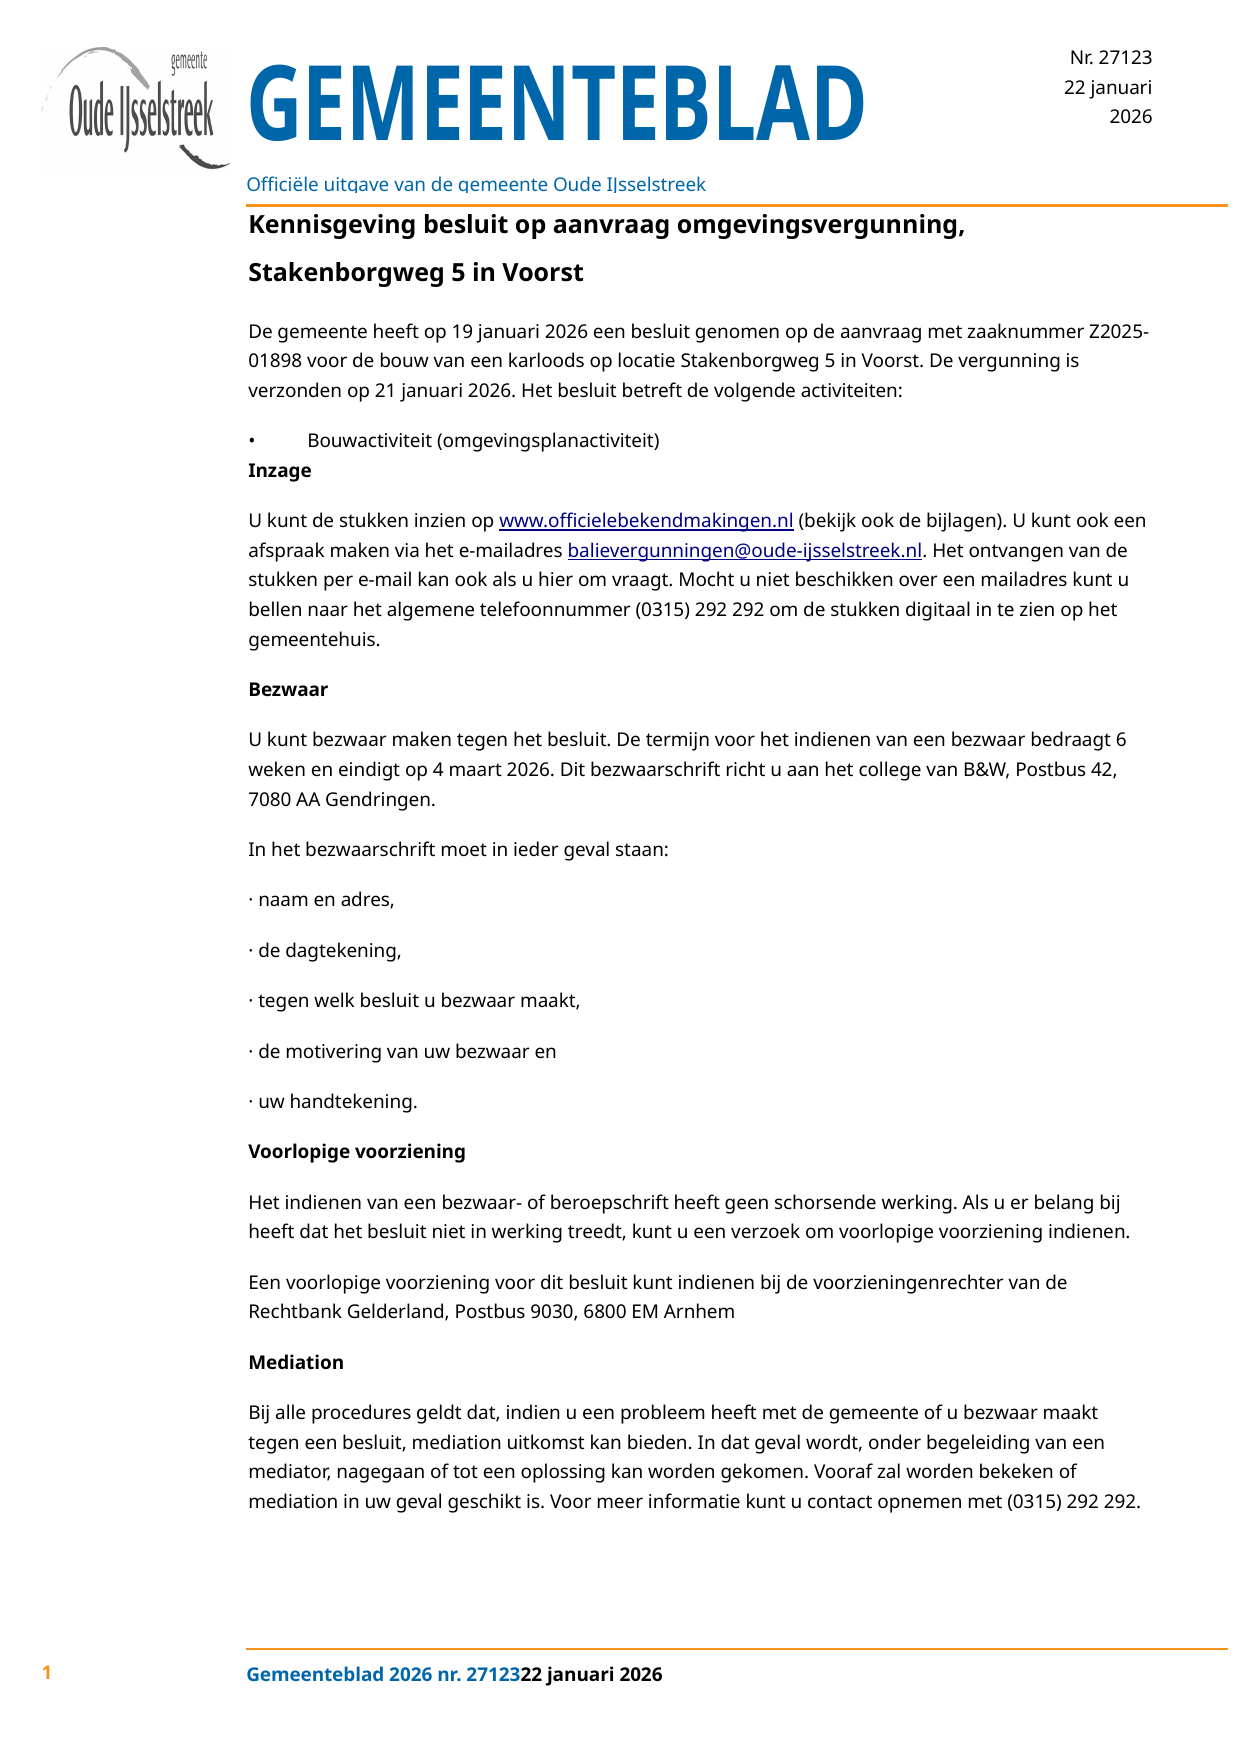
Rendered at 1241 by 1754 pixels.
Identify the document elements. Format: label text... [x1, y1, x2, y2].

text Bezwaar [248, 676, 1152, 702]
text · de motivering van uw bezwaar en [248, 1038, 1152, 1064]
picture [41, 47, 231, 172]
list Bouwactiviteit (omgevingsplanactiviteit) [248, 427, 1152, 453]
text Het indienen van een bezwaar- of beroepschrift heeft geen schorsende werking. Als u er belang bij heeft dat het besluit niet in werking treedt, kunt u een verzoek om voorlopige voorziening indienen. [248, 1189, 1152, 1244]
text Een voorlopige voorziening voor dit besluit kunt indienen bij de voorzieningenrechter van de Rechtbank Gelderland, Postbus 9030, 6800 EM Arnhem [248, 1269, 1152, 1324]
text In het bezwaarschrift moet in ieder geval staan: [248, 836, 1152, 862]
text De gemeente heeft op 19 januari 2026 een besluit genomen op de aanvraag met zaaknummer Z2025-01898 voor de bouw van een karloods op locatie Stakenborgweg 5 in Voorst. De vergunning is verzonden op 21 januari 2026. Het besluit betreft de volgende activiteiten: [248, 318, 1152, 403]
text Bij alle procedures geldt dat, indien u een probleem heeft met de gemeente of u bezwaar maakt tegen een besluit, mediation uitkomst kan bieden. In dat geval wordt, onder begeleiding van een mediator, nagegaan of tot een oplossing kan worden gekomen. Vooraf zal worden bekeken of mediation in uw geval geschikt is. Voor meer informatie kunt u contact opnemen met (0315) 292 292. [248, 1399, 1152, 1514]
text · uw handtekening. [248, 1088, 1152, 1114]
text · naam en adres, [248, 887, 1152, 912]
text U kunt bezwaar maken tegen het besluit. De termijn voor het indienen van een bezwaar bedraagt 6 weken en eindigt op 4 maart 2026. Dit bezwaarschrift richt u aan het college van B&W, Postbus 42, 7080 AA Gendringen. [248, 727, 1152, 812]
text Voorlopige voorziening [248, 1139, 1152, 1164]
text Kennisgeving besluit op aanvraag omgevingsvergunning, Stakenborgweg 5 in Voorst [248, 207, 1152, 288]
text · tegen welk besluit u bezwaar maakt, [248, 987, 1152, 1013]
text Inzage [248, 457, 1152, 483]
text U kunt de stukken inzien op www.officielebekendmakingen.nl (bekijk ook de bijlagen). U kunt ook een afspraak maken via het e-mailadres balievergunningen@oude-ijsselstreek.nl. Het ontvangen van de stukken per e-mail kan ook als u hier om vraagt. Mocht u niet beschikken over een mailadres kunt u bellen naar het algemene telefoonnummer (0315) 292 292 om de stukken digitaal in te zien op het gemeentehuis. [248, 507, 1152, 652]
text Mediation [248, 1349, 1152, 1375]
text · de dagtekening, [248, 937, 1152, 963]
